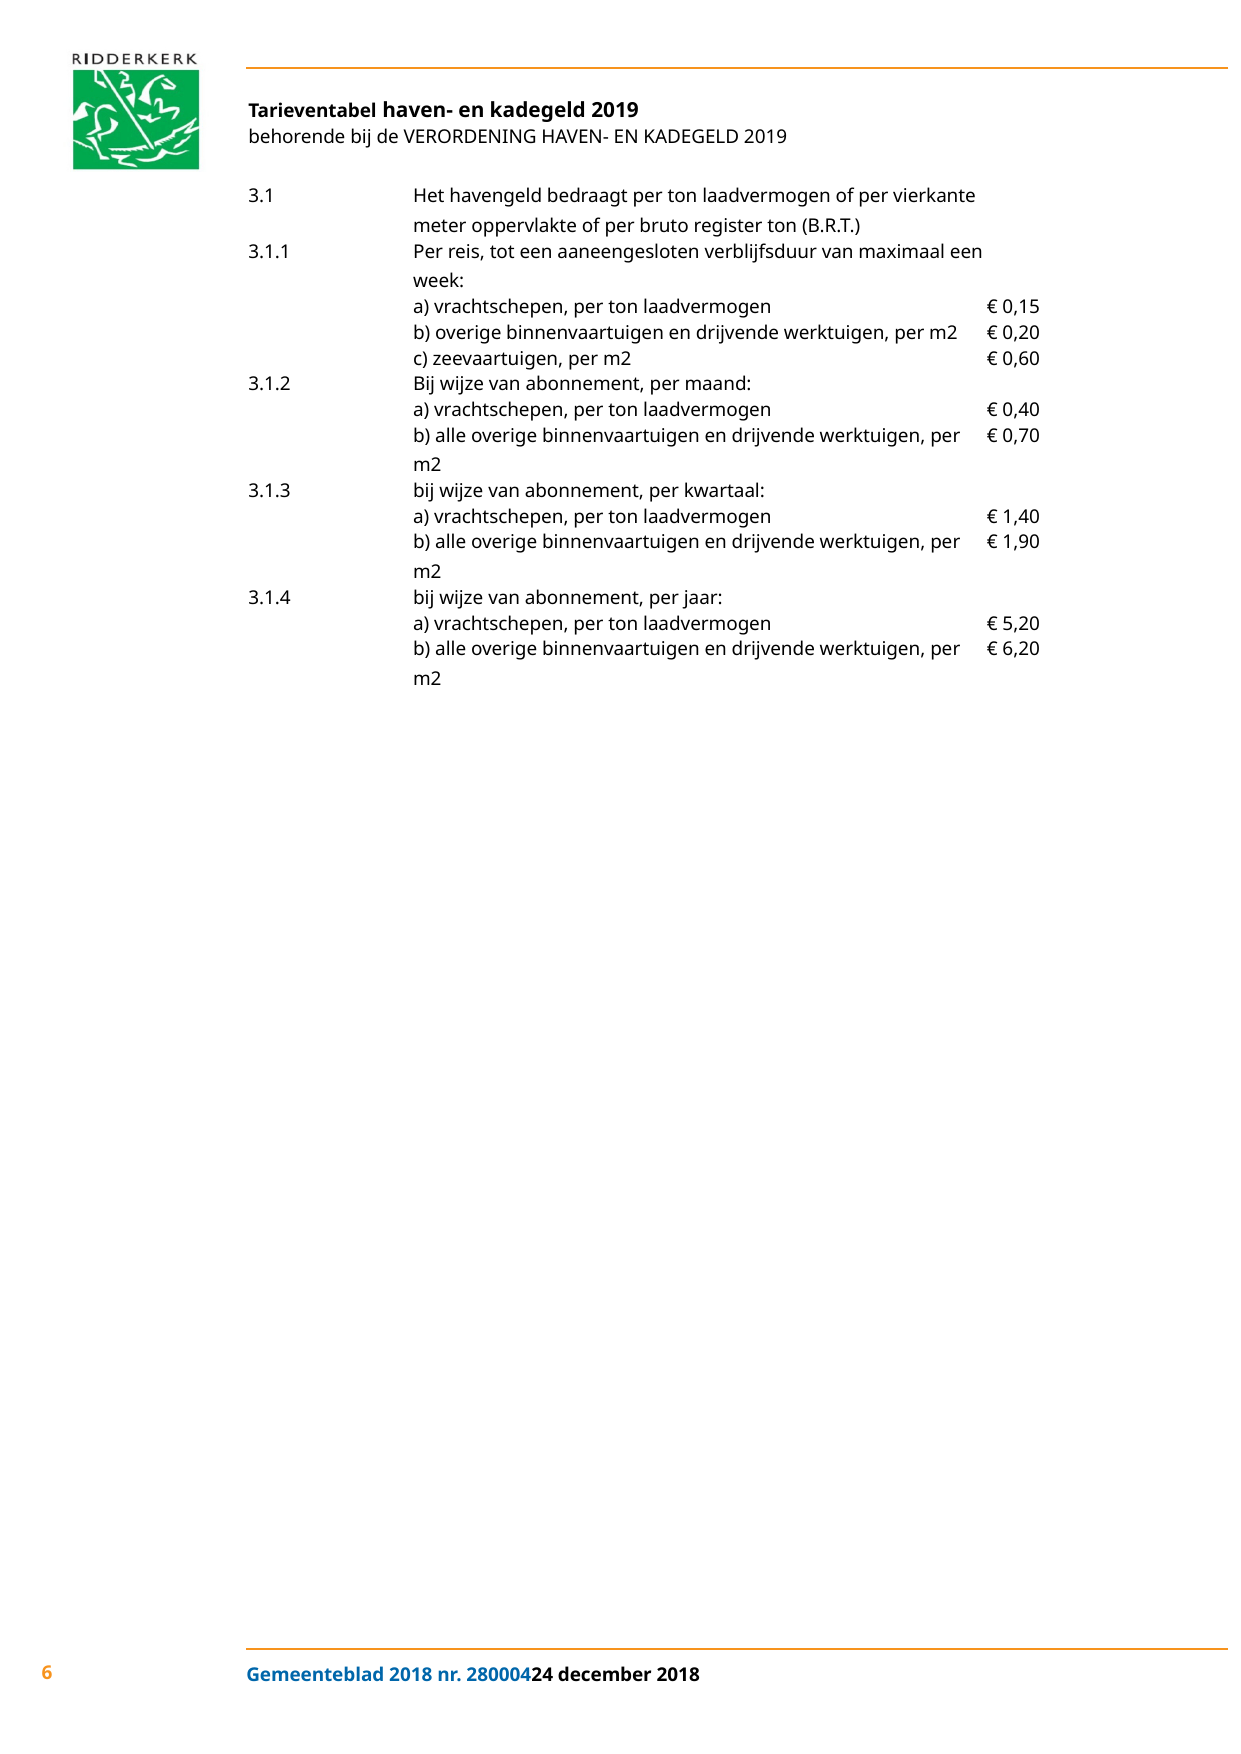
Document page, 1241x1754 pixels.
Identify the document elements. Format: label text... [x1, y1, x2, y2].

text Tarieventabel haven- en kadegeld 2019 [248, 95, 1152, 123]
table_cell bij wijze van abonnement, per jaar: [413, 584, 987, 610]
table_cell € 6,20 [987, 635, 1152, 691]
table_cell [987, 238, 1152, 293]
table_cell a) vrachtschepen, per ton laadvermogen [413, 293, 987, 319]
table_header [987, 183, 1152, 238]
table_cell b) alle overige binnenvaartuigen en drijvende werktuigen, per m2 [413, 529, 987, 584]
table_cell a) vrachtschepen, per ton laadvermogen [413, 396, 987, 422]
table_cell [248, 345, 413, 370]
table_cell [248, 503, 413, 529]
table_cell € 5,20 [987, 610, 1152, 635]
table_cell € 0,15 [987, 293, 1152, 319]
table_cell [248, 293, 413, 319]
table_cell € 0,20 [987, 319, 1152, 345]
table_cell [248, 610, 413, 635]
table_header Het havengeld bedraagt per ton laadvermogen of per vierkante meter oppervlakte of per bruto register ton (B.R.T.) [413, 183, 987, 238]
table_cell [248, 396, 413, 422]
table_cell 3.1.2 [248, 370, 413, 396]
table_cell [248, 422, 413, 477]
table_cell € 0,60 [987, 345, 1152, 370]
text behorende bij de VERORDENING HAVEN- EN KADEGELD 2019 [248, 123, 1152, 149]
table_cell € 0,70 [987, 422, 1152, 477]
table_cell € 1,90 [987, 529, 1152, 584]
table_cell Per reis, tot een aaneengesloten verblijfsduur van maximaal een week: [413, 238, 987, 293]
table_cell a) vrachtschepen, per ton laadvermogen [413, 610, 987, 635]
table_cell b) alle overige binnenvaartuigen en drijvende werktuigen, per m2 [413, 422, 987, 477]
table_cell 3.1.1 [248, 238, 413, 293]
table_cell a) vrachtschepen, per ton laadvermogen [413, 503, 987, 529]
table_cell [248, 319, 413, 345]
table_cell b) alle overige binnenvaartuigen en drijvende werktuigen, per m2 [413, 635, 987, 691]
picture [41, 47, 231, 172]
table_cell b) overige binnenvaartuigen en drijvende werktuigen, per m2 [413, 319, 987, 345]
table_cell 3.1.4 [248, 584, 413, 610]
table_cell [987, 584, 1152, 610]
table_cell bij wijze van abonnement, per kwartaal: [413, 477, 987, 503]
table_cell [987, 370, 1152, 396]
table_cell [248, 635, 413, 691]
table_header 3.1 [248, 183, 413, 238]
table_cell [248, 529, 413, 584]
table_cell Bij wijze van abonnement, per maand: [413, 370, 987, 396]
table_cell c) zeevaartuigen, per m2 [413, 345, 987, 370]
table_cell € 1,40 [987, 503, 1152, 529]
table_cell € 0,40 [987, 396, 1152, 422]
table_cell [987, 477, 1152, 503]
table_cell 3.1.3 [248, 477, 413, 503]
